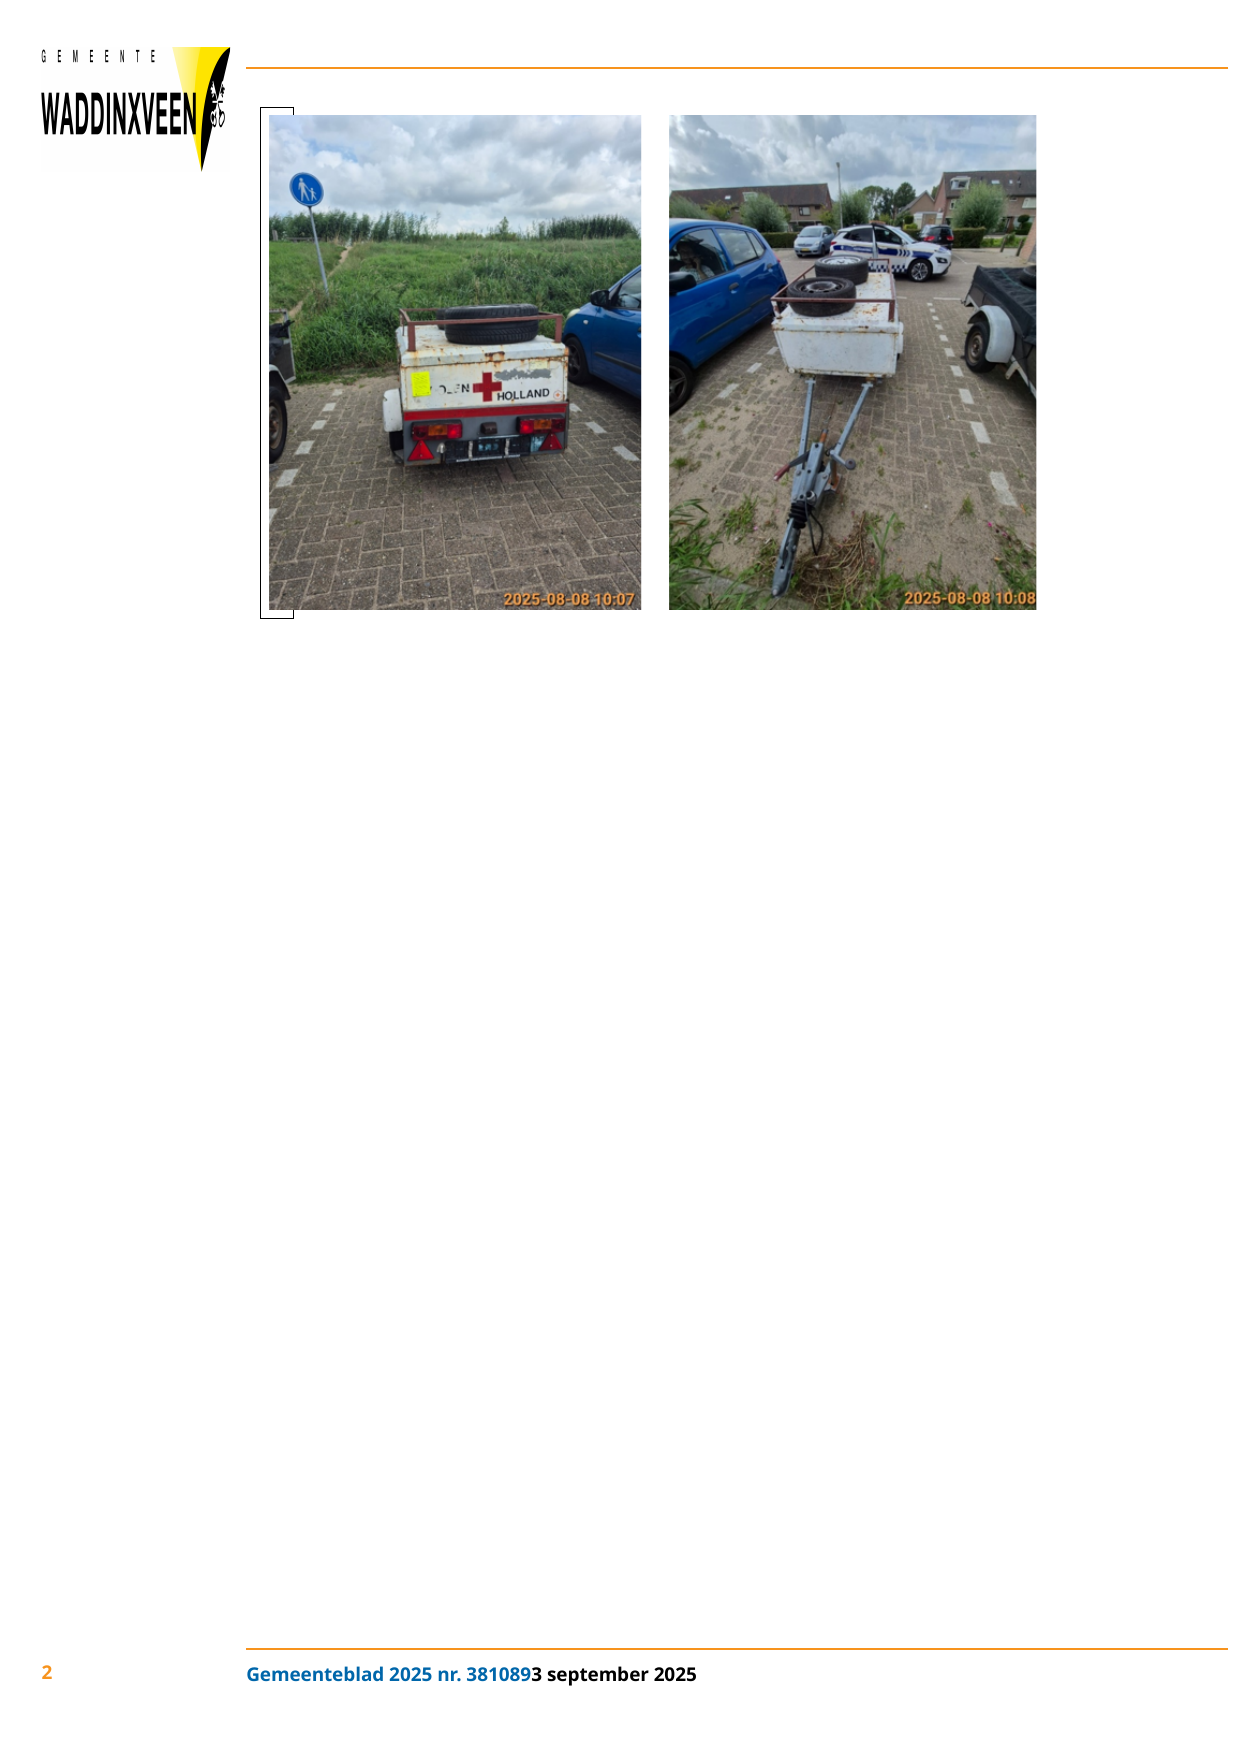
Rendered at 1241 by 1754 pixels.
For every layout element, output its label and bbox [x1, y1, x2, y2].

picture [268, 115, 1037, 610]
picture [41, 47, 231, 172]
